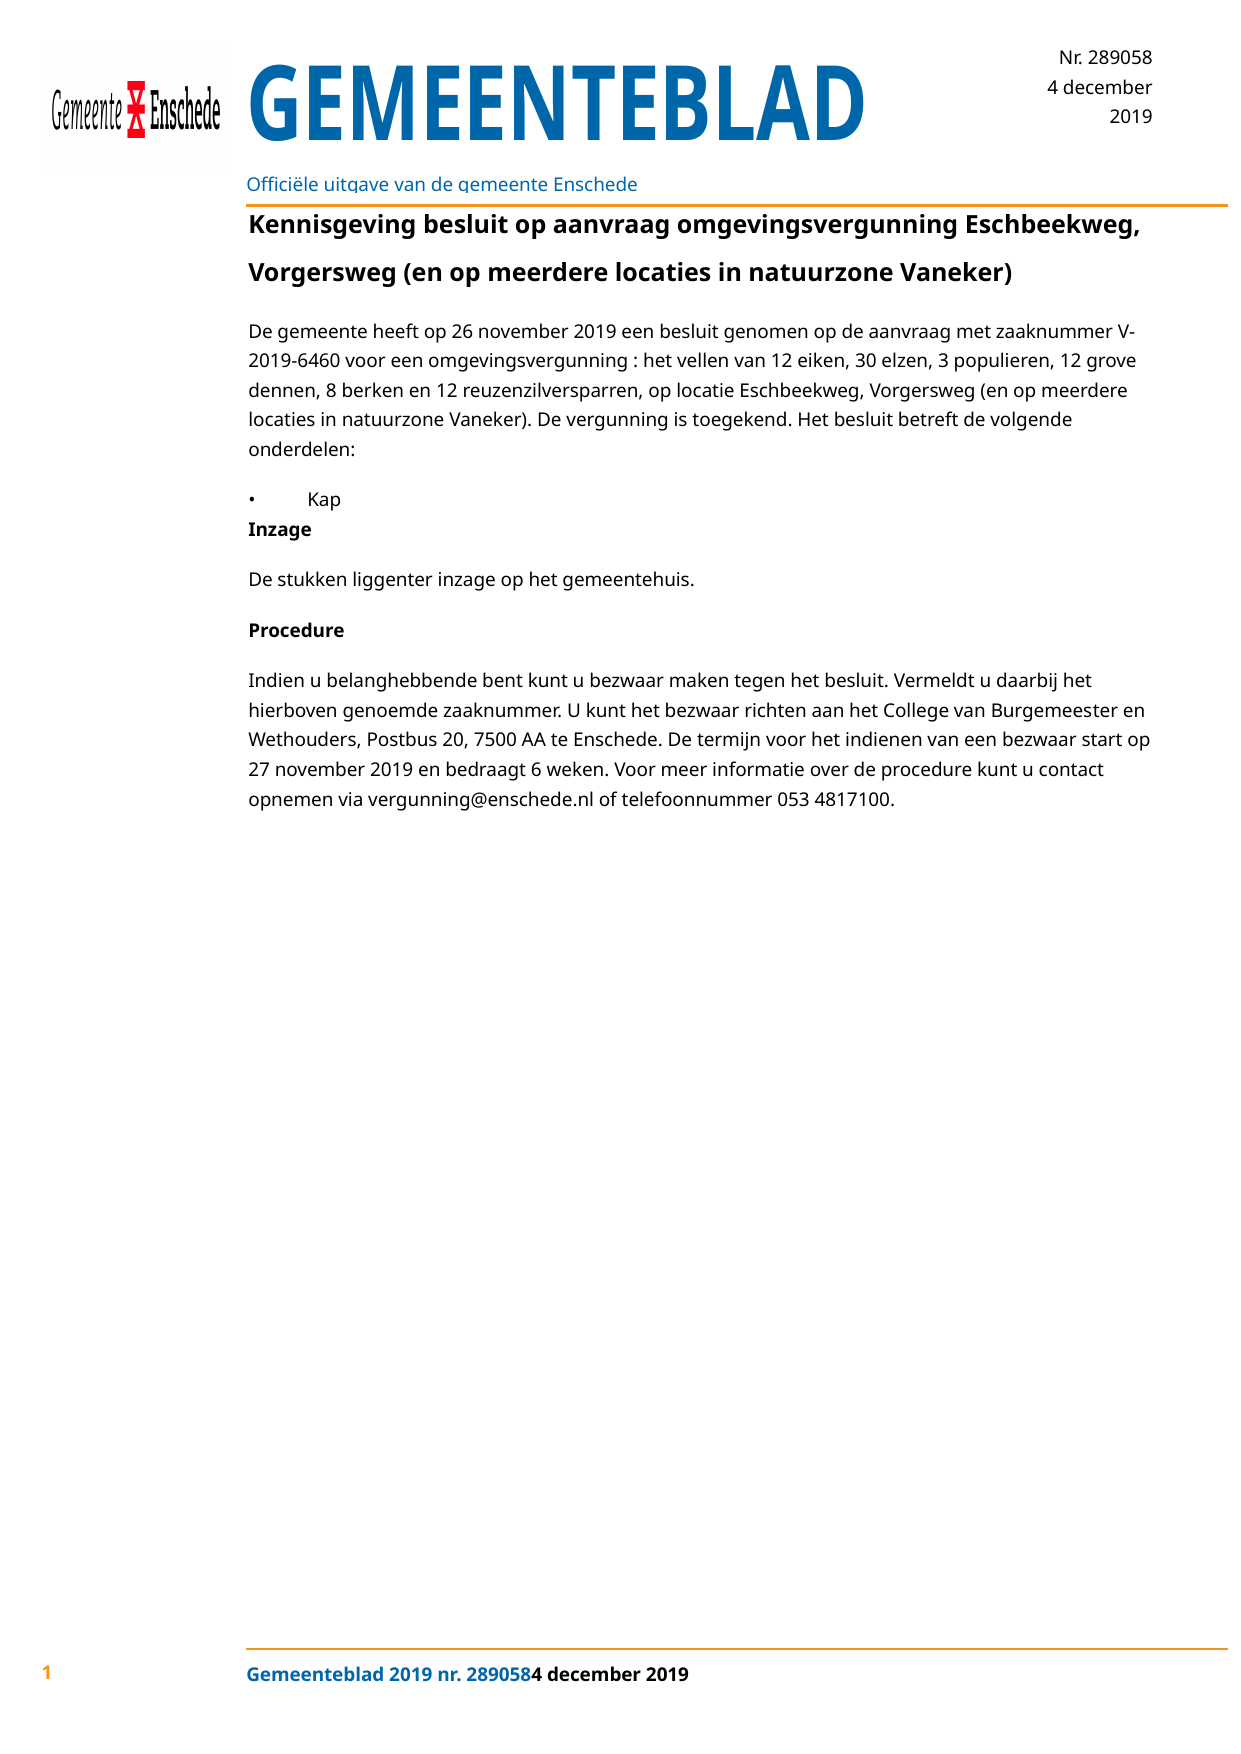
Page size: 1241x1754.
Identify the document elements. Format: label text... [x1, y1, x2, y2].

text De gemeente heeft op 26 november 2019 een besluit genomen op de aanvraag met zaaknummer V-2019-6460 voor een omgevingsvergunning : het vellen van 12 eiken, 30 elzen, 3 populieren, 12 grove dennen, 8 berken en 12 reuzenzilversparren, op locatie Eschbeekweg, Vorgersweg (en op meerdere locaties in natuurzone Vaneker). De vergunning is toegekend. Het besluit betreft de volgende onderdelen: [248, 318, 1152, 462]
text Kennisgeving besluit op aanvraag omgevingsvergunning Eschbeekweg, Vorgersweg (en op meerdere locaties in natuurzone Vaneker) [248, 207, 1152, 288]
text Inzage [248, 516, 1152, 542]
text De stukken liggenter inzage op het gemeentehuis. [248, 567, 1152, 592]
text Procedure [248, 617, 1152, 643]
text Indien u belanghebbende bent kunt u bezwaar maken tegen het besluit. Vermeldt u daarbij het hierboven genoemde zaaknummer. U kunt het bezwaar richten aan het College van Burgemees­ter en Wethouders, Postbus 20, 7500 AA te Enschede. De termijn voor het indienen van een bezwaar start op 27 november 2019 en bedraagt 6 weken. Voor meer informatie over de procedure kunt u contact opnemen via vergunning@enschede.nl of telefoonnummer 053 4817100. [248, 667, 1152, 812]
list Kap [248, 487, 1152, 512]
picture [41, 47, 231, 172]
